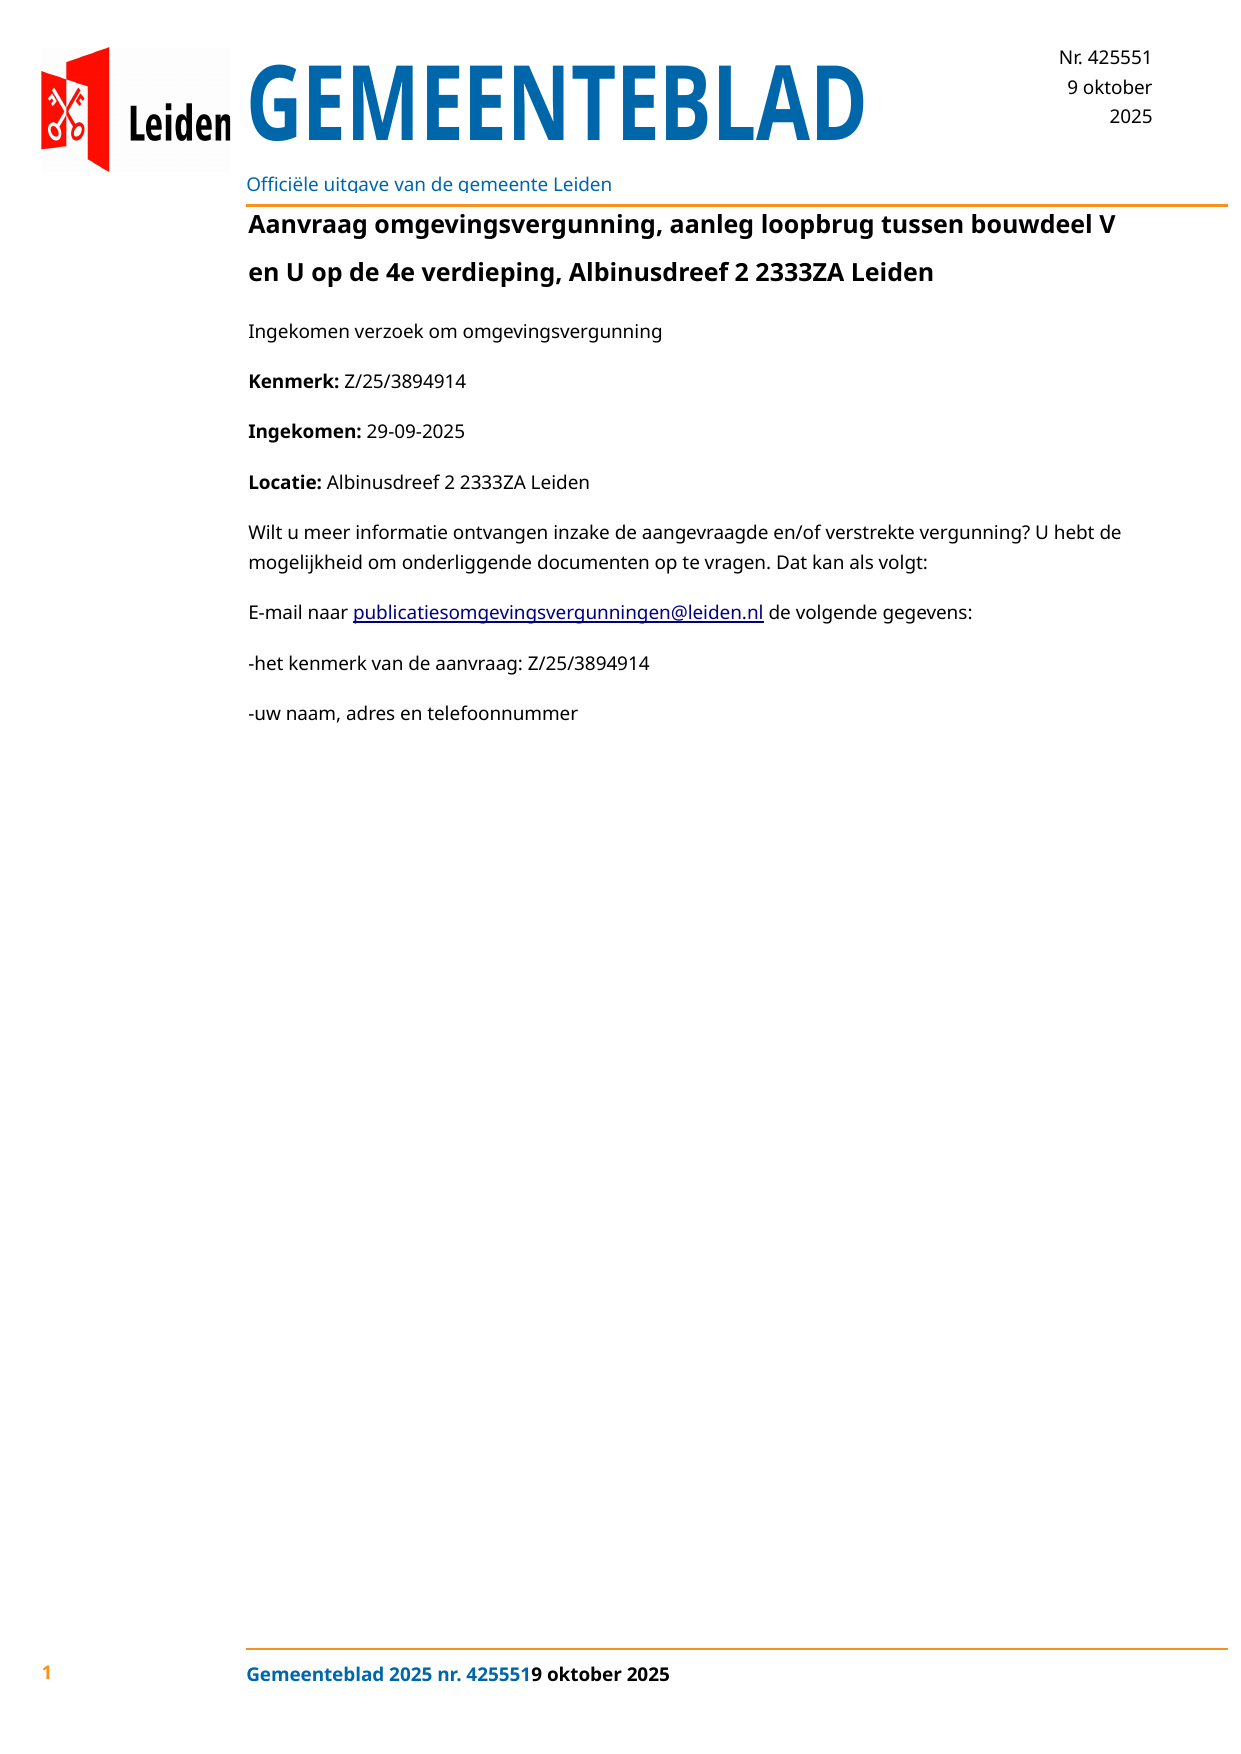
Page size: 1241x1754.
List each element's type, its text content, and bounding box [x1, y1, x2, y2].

text Kenmerk: Z/25/3894914 [248, 368, 1152, 394]
text Wilt u meer informatie ontvangen inzake de aangevraagde en/of verstrekte vergunning? U hebt de mogelijkheid om onderliggende documenten op te vragen. Dat kan als volgt: [248, 519, 1152, 575]
picture [41, 47, 231, 172]
text Locatie: Albinusdreef 2 2333ZA Leiden [248, 469, 1152, 495]
text -het kenmerk van de aanvraag: Z/25/3894914 [248, 650, 1152, 676]
text Aanvraag omgevingsvergunning, aanleg loopbrug tussen bouwdeel V en U op de 4e verdieping, Albinusdreef 2 2333ZA Leiden [248, 207, 1152, 288]
text -uw naam, adres en telefoonnummer [248, 700, 1152, 726]
text Ingekomen verzoek om omgevingsvergunning [248, 318, 1152, 344]
text Ingekomen: 29-09-2025 [248, 419, 1152, 444]
text E-mail naar publicatiesomgevingsvergunningen@leiden.nl de volgende gegevens: [248, 599, 1152, 625]
